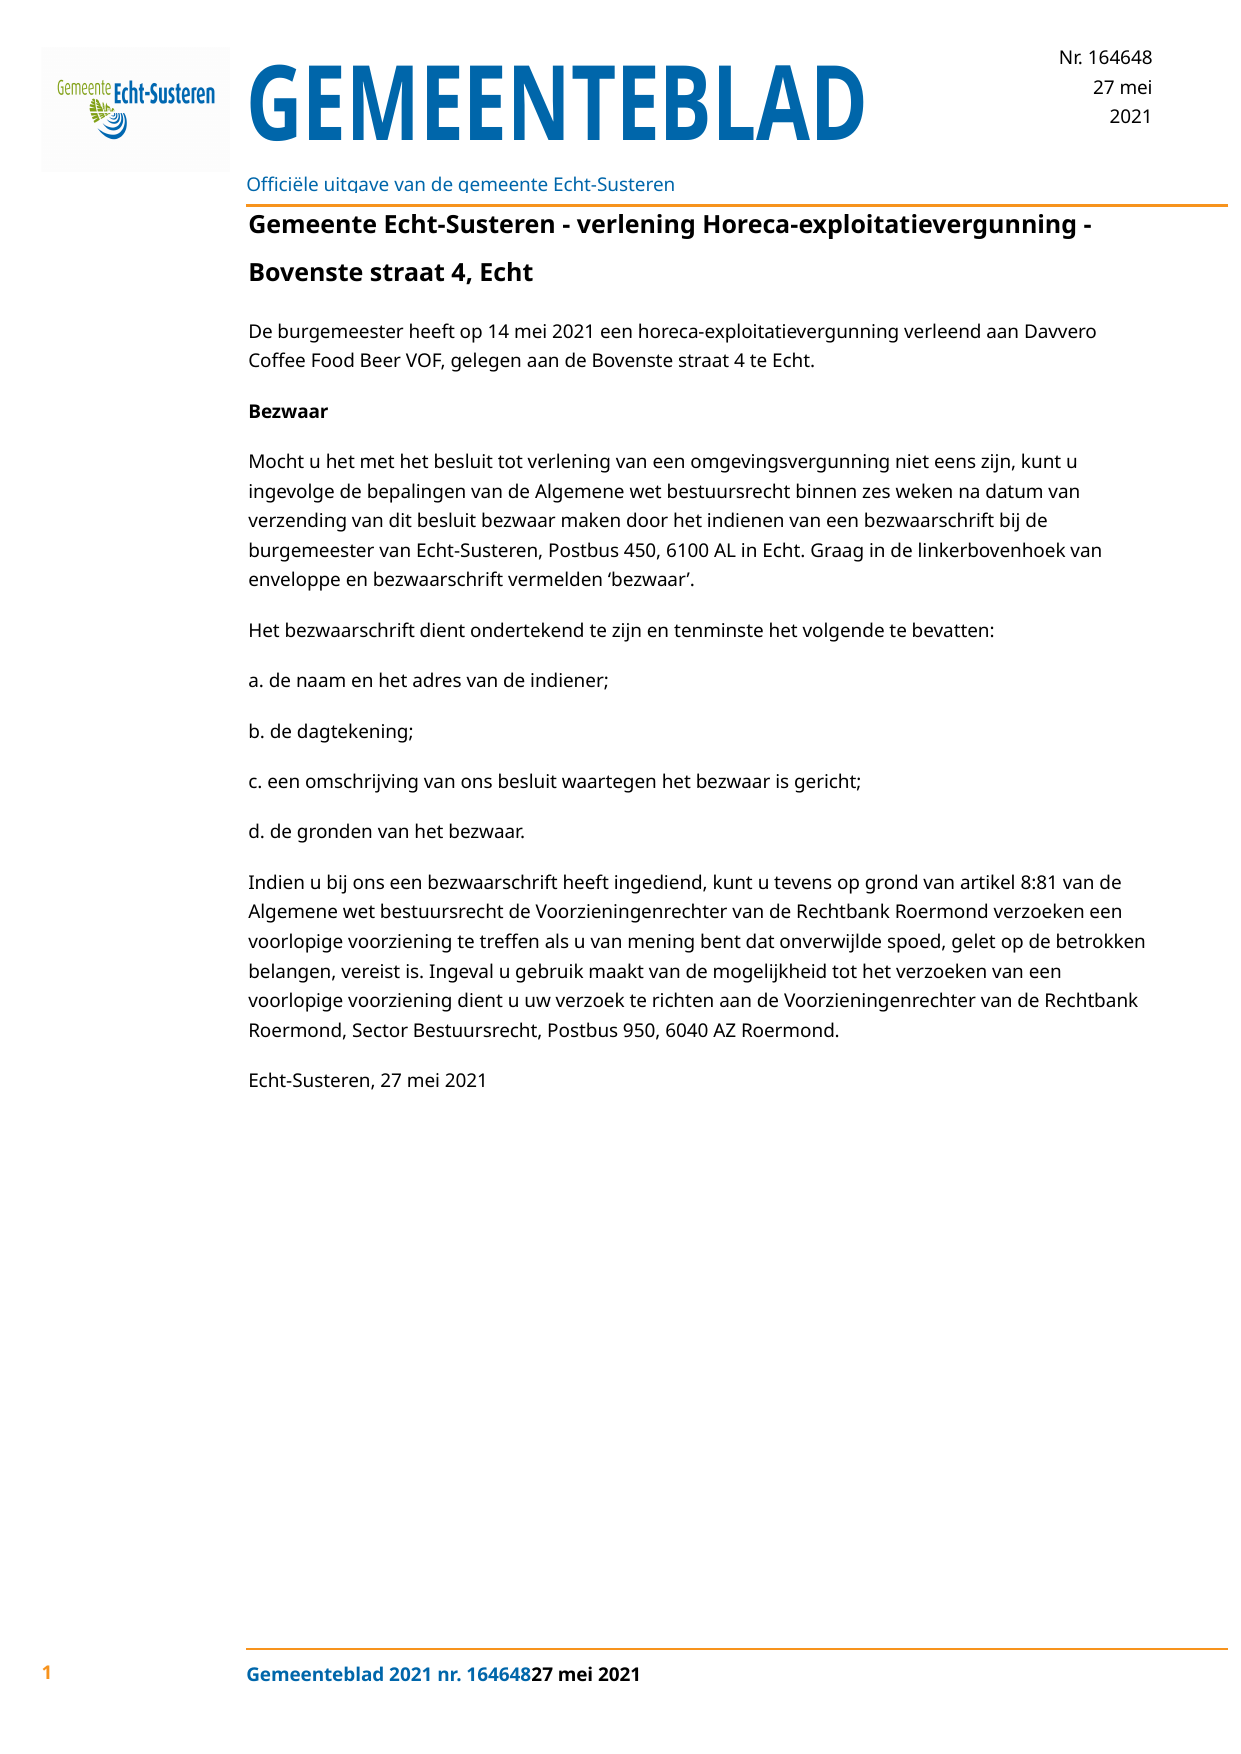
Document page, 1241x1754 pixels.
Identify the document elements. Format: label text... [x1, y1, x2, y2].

text Gemeente Echt-Susteren - verlening Horeca-exploitatievergunning - Bovenste straat 4, Echt [248, 207, 1152, 288]
picture [41, 47, 231, 172]
text De burgemeester heeft op 14 mei 2021 een horeca-exploitatievergunning verleend aan Davvero Coffee Food Beer VOF, gelegen aan de Bovenste straat 4 te Echt. [248, 318, 1152, 373]
text Indien u bij ons een bezwaarschrift heeft ingediend, kunt u tevens op grond van artikel 8:81 van de Algemene wet bestuursrecht de Voorzieningenrechter van de Rechtbank Roermond verzoeken een voorlopige voorziening te treffen als u van mening bent dat onverwijlde spoed, gelet op de betrokken belangen, vereist is. Ingeval u gebruik maakt van de mogelijkheid tot het verzoeken van een voorlopige voorziening dient u uw verzoek te richten aan de Voorzieningenrechter van de Rechtbank Roermond, Sector Bestuursrecht, Postbus 950, 6040 AZ Roermond. [248, 869, 1152, 1043]
text b. de dagtekening; [248, 718, 1152, 744]
text a. de naam en het adres van de indiener; [248, 667, 1152, 693]
text d. de gronden van het bezwaar. [248, 819, 1152, 844]
text Mocht u het met het besluit tot verlening van een omgevingsvergunning niet eens zijn, kunt u ingevolge de bepalingen van de Algemene wet bestuursrecht binnen zes weken na datum van verzending van dit besluit bezwaar maken door het indienen van een bezwaarschrift bij de burgemeester van Echt-Susteren, Postbus 450, 6100 AL in Echt. Graag in de linkerbovenhoek van enveloppe en bezwaarschrift vermelden ‘bezwaar’. [248, 448, 1152, 592]
text Echt-Susteren, 27 mei 2021 [248, 1067, 1152, 1093]
text Het bezwaarschrift dient ondertekend te zijn en tenminste het volgende te bevatten: [248, 617, 1152, 643]
text Bezwaar [248, 398, 1152, 424]
text c. een omschrijving van ons besluit waartegen het bezwaar is gericht; [248, 768, 1152, 794]
